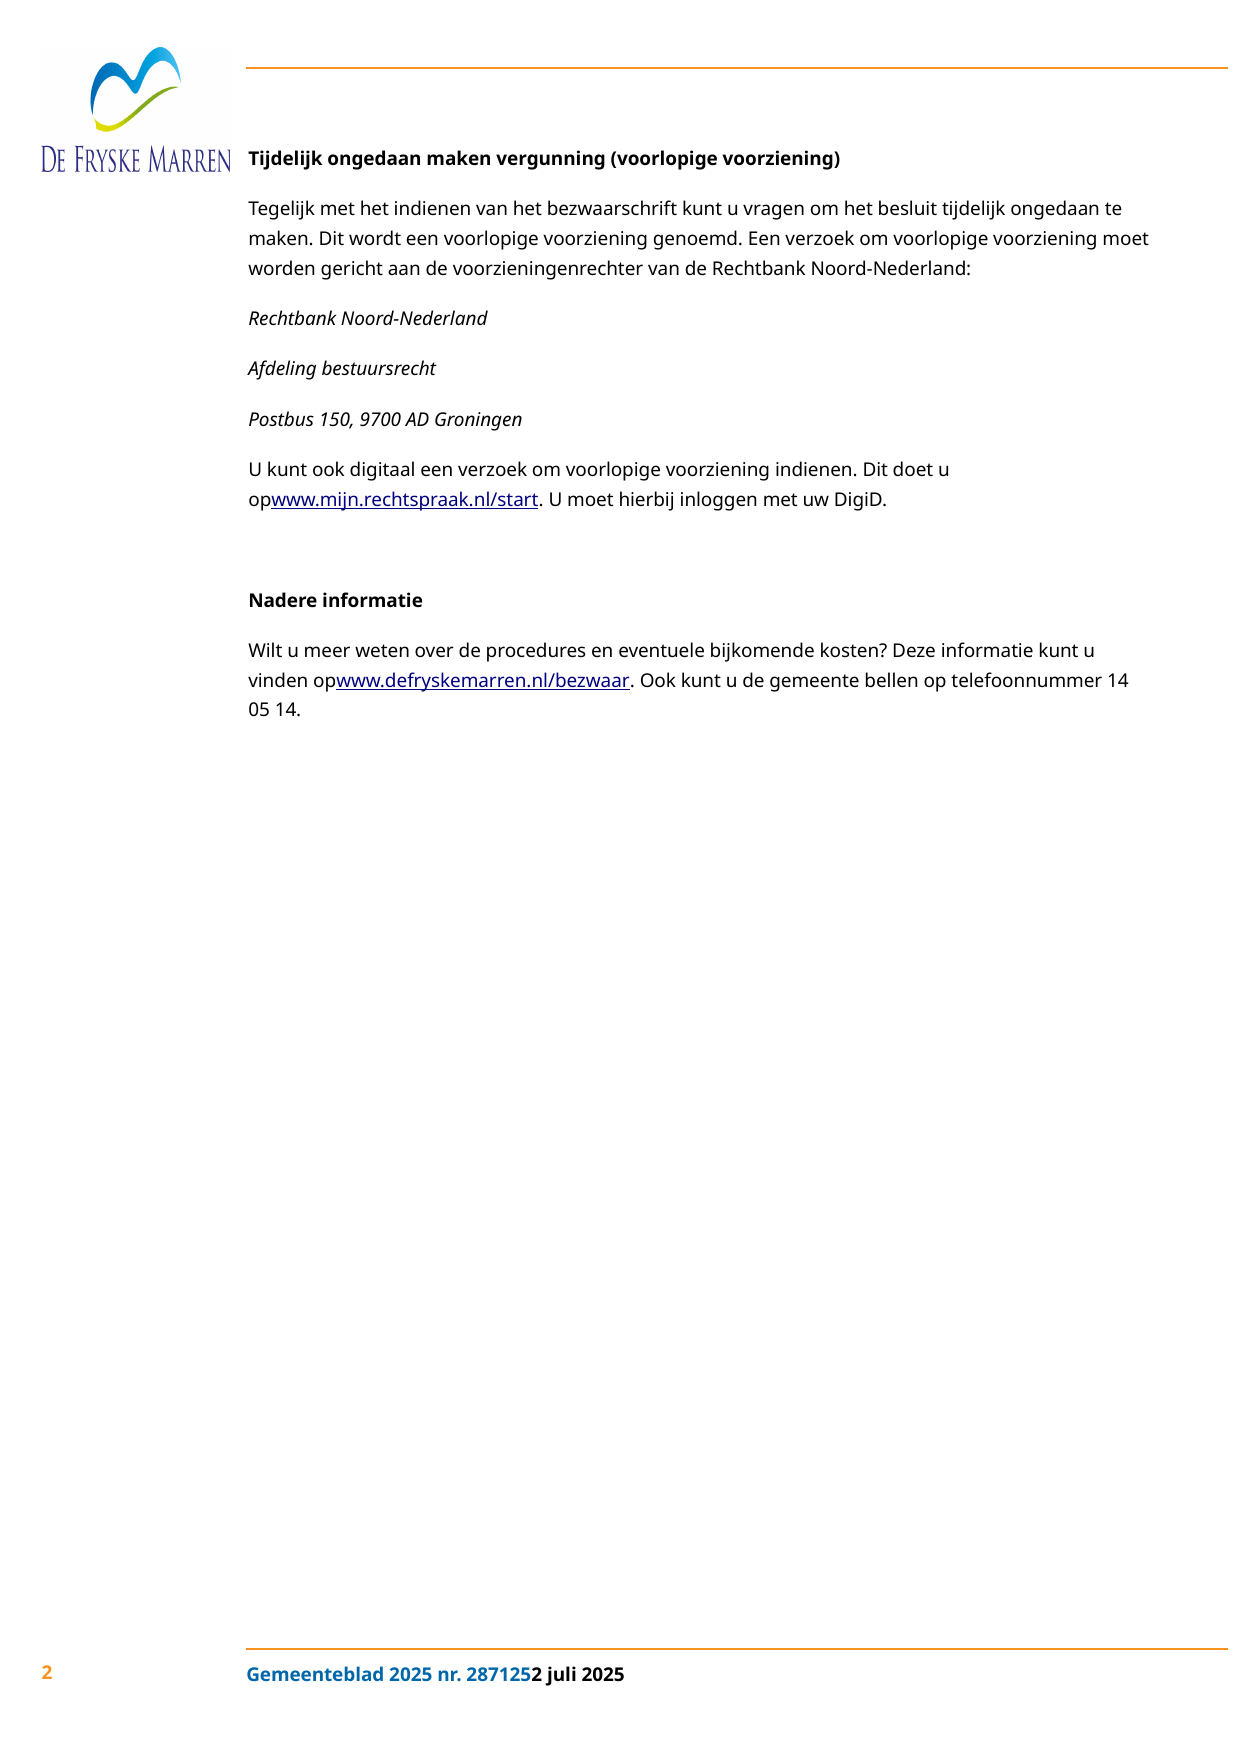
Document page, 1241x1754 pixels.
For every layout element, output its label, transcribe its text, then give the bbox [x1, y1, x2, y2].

text Nadere informatie [248, 587, 1152, 613]
text Wilt u meer weten over de procedures en eventuele bijkomende kosten? Deze informatie kunt u vinden opwww.defryskemarren.nl/bezwaar. Ook kunt u de gemeente bellen op telefoonnummer 14 05 14. [248, 637, 1152, 722]
text Postbus 150, 9700 AD Groningen [248, 406, 1152, 432]
text Rechtbank Noord-Nederland [248, 305, 1152, 331]
text U kunt ook digitaal een verzoek om voorlopige voorziening indienen. Dit doet u opwww.mijn.rechtspraak.nl/start. U moet hierbij inloggen met uw DigiD. [248, 456, 1152, 512]
picture [41, 47, 231, 172]
text Afdeling bestuursrecht [248, 356, 1152, 381]
text Tijdelijk ongedaan maken vergunning (voorlopige voorziening) [248, 145, 1152, 171]
text Tegelijk met het indienen van het bezwaarschrift kunt u vragen om het besluit tijdelijk ongedaan te maken. Dit wordt een voorlopige voorziening genoemd. Een verzoek om voorlopige voorziening moet worden gericht aan de voorzieningenrechter van de Rechtbank Noord-Nederland: [248, 196, 1152, 281]
